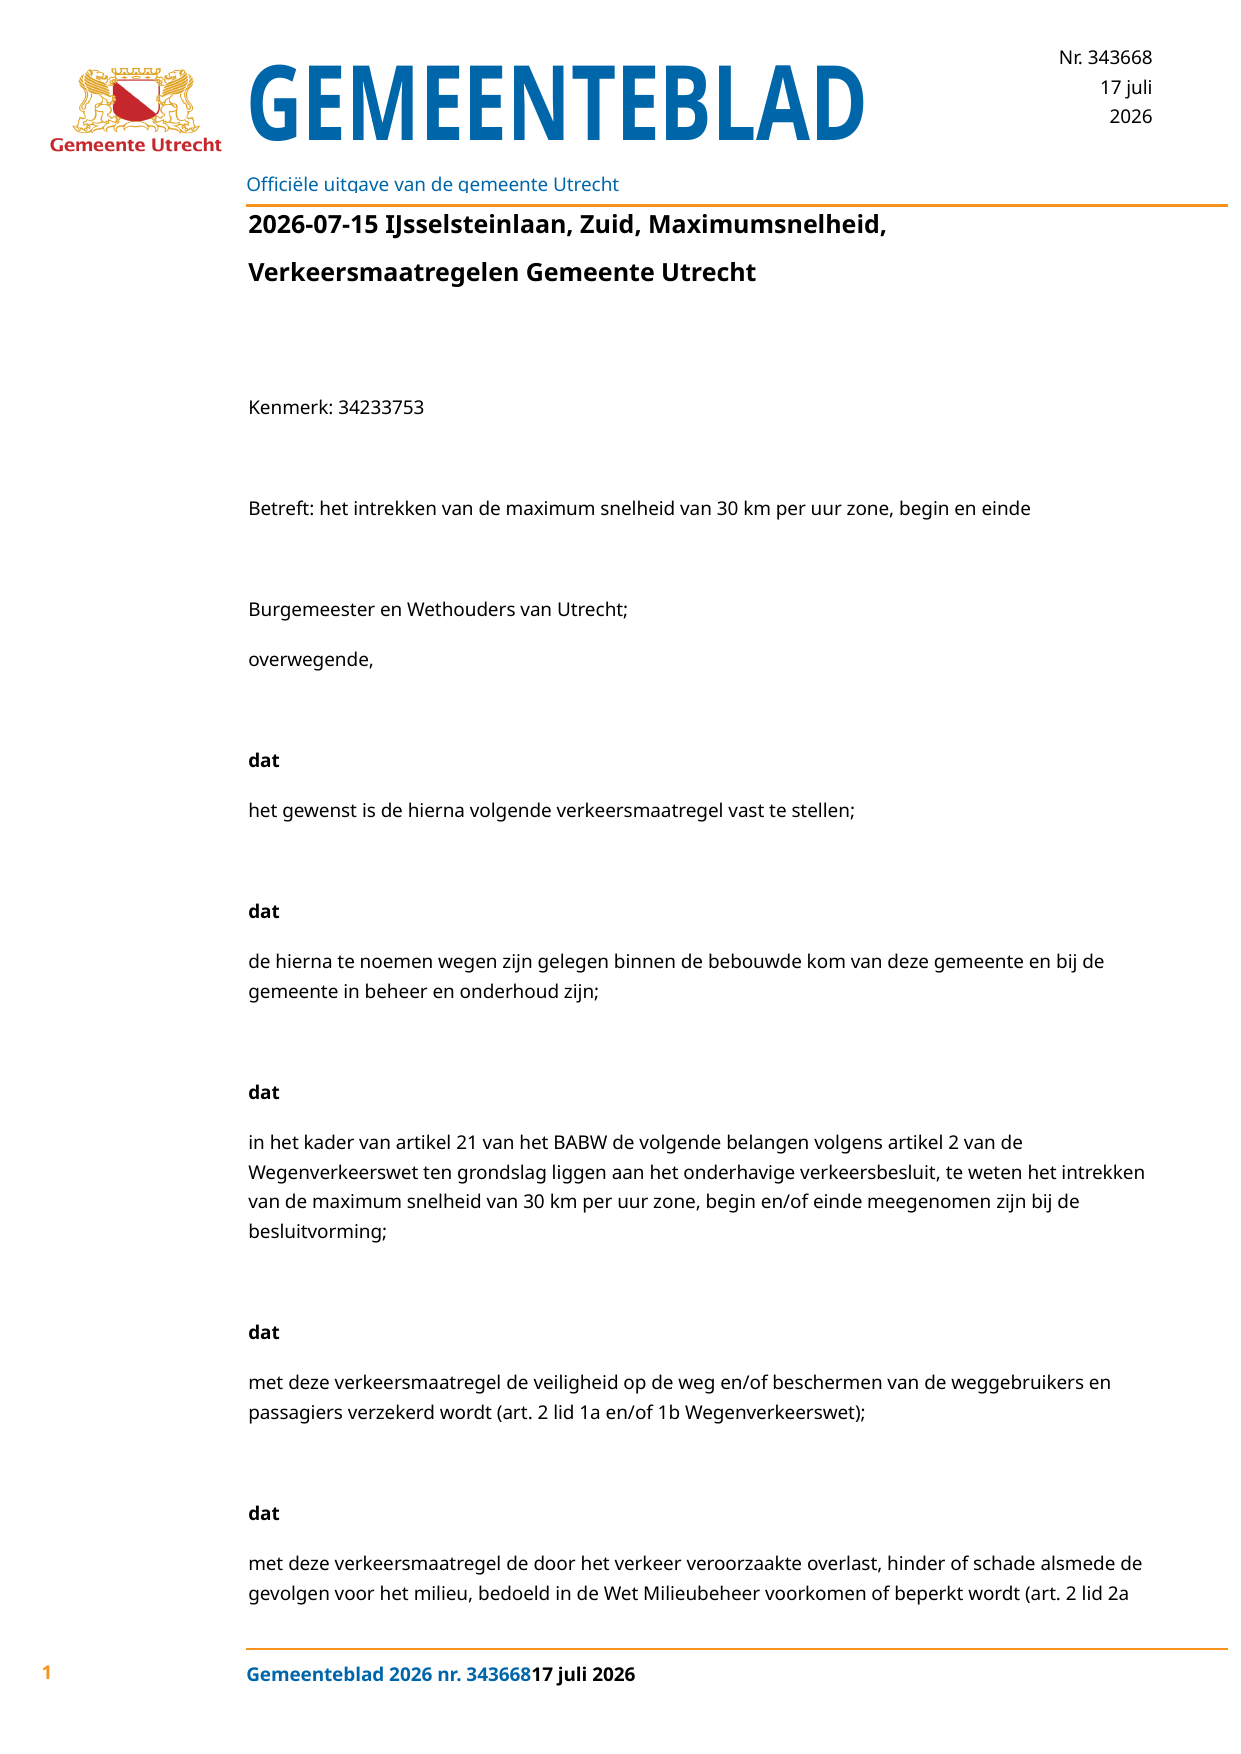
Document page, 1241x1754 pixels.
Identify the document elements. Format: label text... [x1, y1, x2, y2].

text de hierna te noemen wegen zijn gelegen binnen de bebouwde kom van deze gemeente en bij de gemeente in beheer en onderhoud zijn; [248, 949, 1152, 1004]
text het gewenst is de hierna volgende verkeersmaatregel vast te stellen; [248, 797, 1152, 823]
text dat [248, 1319, 1152, 1345]
text dat [248, 747, 1152, 773]
picture [41, 47, 231, 172]
text Kenmerk: 34233753 [248, 394, 1152, 420]
text Burgemeester en Wethouders van Utrecht; [248, 596, 1152, 621]
text dat [248, 1079, 1152, 1105]
text overwegende, [248, 646, 1152, 672]
text dat [248, 898, 1152, 924]
text dat [248, 1500, 1152, 1526]
text 2026-07-15 IJsselsteinlaan, Zuid, Maximumsnelheid, Verkeersmaatregelen Gemeente Utrecht [248, 207, 1152, 288]
text in het kader van artikel 21 van het BABW de volgende belangen volgens artikel 2 van de Wegenverkeerswet ten grondslag liggen aan het onderhavige verkeersbesluit, te weten het intrekken van de maximum snelheid van 30 km per uur zone, begin en/of einde meegenomen zijn bij de besluitvorming; [248, 1129, 1152, 1244]
text met deze verkeersmaatregel de veiligheid op de weg en/of beschermen van de weggebruikers en passagiers verzekerd wordt (art. 2 lid 1a en/of 1b Wegenverkeerswet); [248, 1369, 1152, 1425]
text Betreft: het intrekken van de maximum snelheid van 30 km per uur zone, begin en einde [248, 495, 1152, 521]
text met deze verkeersmaatregel de door het verkeer veroorzaakte overlast, hinder of schade alsmede de gevolgen voor het milieu, bedoeld in de Wet Milieubeheer voorkomen of beperkt wordt (art. 2 lid 2a [248, 1550, 1152, 1606]
